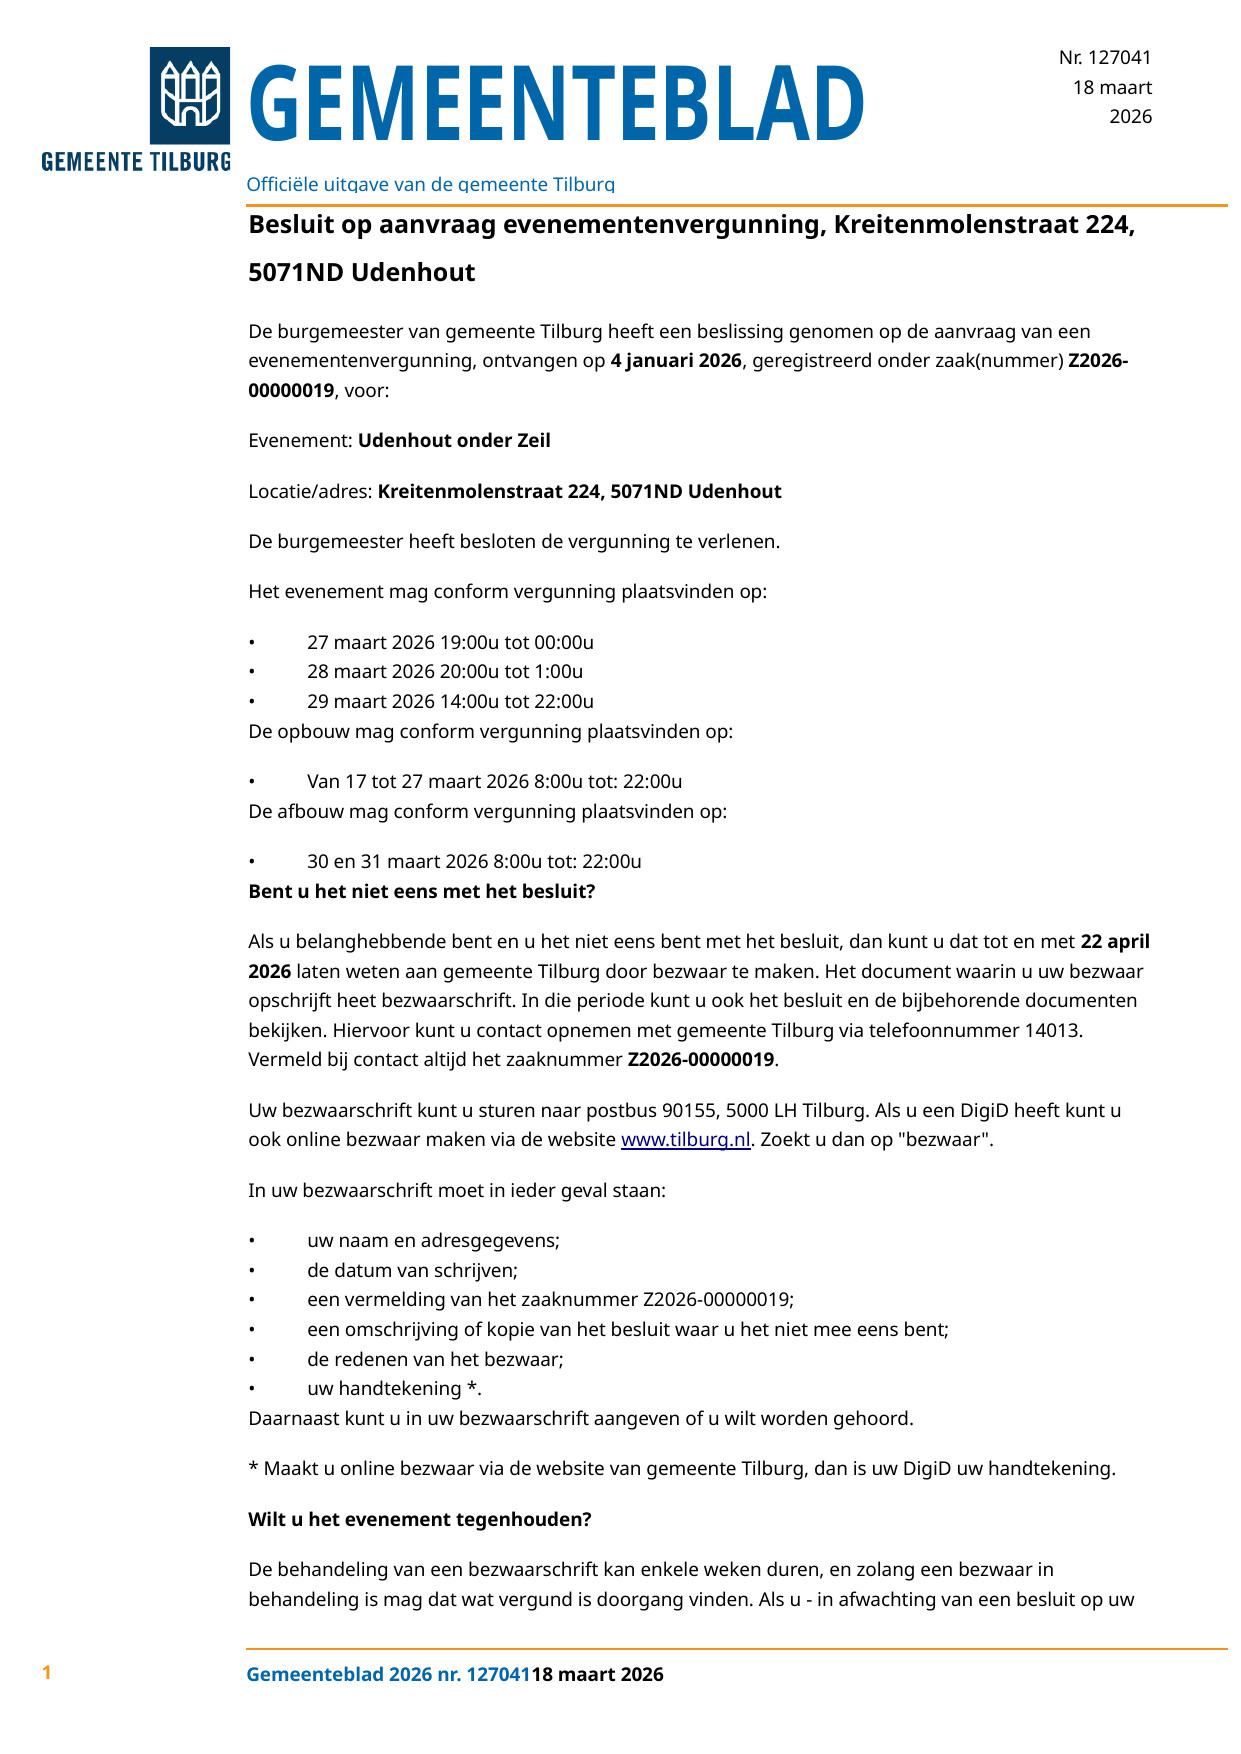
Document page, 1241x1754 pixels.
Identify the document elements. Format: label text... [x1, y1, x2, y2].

list 27 maart 2026 19:00u tot 00:00u [248, 629, 1152, 655]
text Als u belanghebbende bent en u het niet eens bent met het besluit, dan kunt u dat tot en met 22 april 2026 laten weten aan gemeente Tilburg door bezwaar te maken. Het document waarin u uw bezwaar opschrijft heet bezwaarschrift. In die periode kunt u ook het besluit en de bijbehorende documenten bekijken. Hiervoor kunt u contact opnemen met gemeente Tilburg via telefoonnummer 14013. Vermeld bij contact altijd het zaaknummer Z2026-00000019. [248, 928, 1152, 1072]
list een vermelding van het zaaknummer Z2026-00000019; [248, 1287, 1152, 1312]
text Bent u het niet eens met het besluit? [248, 878, 1152, 904]
text Locatie/adres: Kreitenmolenstraat 224, 5071ND Udenhout [248, 478, 1152, 504]
text Evenement: Udenhout onder Zeil [248, 427, 1152, 453]
list 29 maart 2026 14:00u tot 22:00u [248, 688, 1152, 714]
text Daarnaast kunt u in uw bezwaarschrift aangeven of u wilt worden gehoord. [248, 1405, 1152, 1431]
list de redenen van het bezwaar; [248, 1346, 1152, 1372]
text * Maakt u online bezwaar via de website van gemeente Tilburg, dan is uw DigiD uw handtekening. [248, 1455, 1152, 1481]
text De behandeling van een bezwaarschrift kan enkele weken duren, en zolang een bezwaar in behandeling is mag dat wat vergund is doorgang vinden. Als u - in afwachting van een besluit op uw [248, 1556, 1152, 1612]
text De burgemeester heeft besloten de vergunning te verlenen. [248, 528, 1152, 554]
text De afbouw mag conform vergunning plaatsvinden op: [248, 798, 1152, 824]
text Het evenement mag conform vergunning plaatsvinden op: [248, 579, 1152, 604]
list 30 en 31 maart 2026 8:00u tot: 22:00u [248, 848, 1152, 874]
text In uw bezwaarschrift moet in ieder geval staan: [248, 1177, 1152, 1203]
list de datum van schrijven; [248, 1257, 1152, 1283]
picture [41, 47, 231, 172]
text Wilt u het evenement tegenhouden? [248, 1506, 1152, 1532]
list Van 17 tot 27 maart 2026 8:00u tot: 22:00u [248, 768, 1152, 794]
text Uw bezwaarschrift kunt u sturen naar postbus 90155, 5000 LH Tilburg. Als u een DigiD heeft kunt u ook online bezwaar maken via de website www.tilburg.nl. Zoekt u dan op "bezwaar". [248, 1097, 1152, 1152]
list uw naam en adresgegevens; [248, 1227, 1152, 1253]
list 28 maart 2026 20:00u tot 1:00u [248, 659, 1152, 684]
text De opbouw mag conform vergunning plaatsvinden op: [248, 718, 1152, 744]
list uw handtekening *. [248, 1375, 1152, 1401]
list een omschrijving of kopie van het besluit waar u het niet mee eens bent; [248, 1316, 1152, 1342]
text De burgemeester van gemeente Tilburg heeft een beslissing genomen op de aanvraag van een evenementenvergunning, ontvangen op 4 januari 2026, geregistreerd onder zaak(nummer) Z2026-00000019, voor: [248, 318, 1152, 403]
text Besluit op aanvraag evenementenvergunning, Kreitenmolenstraat 224, 5071ND Udenhout [248, 207, 1152, 288]
